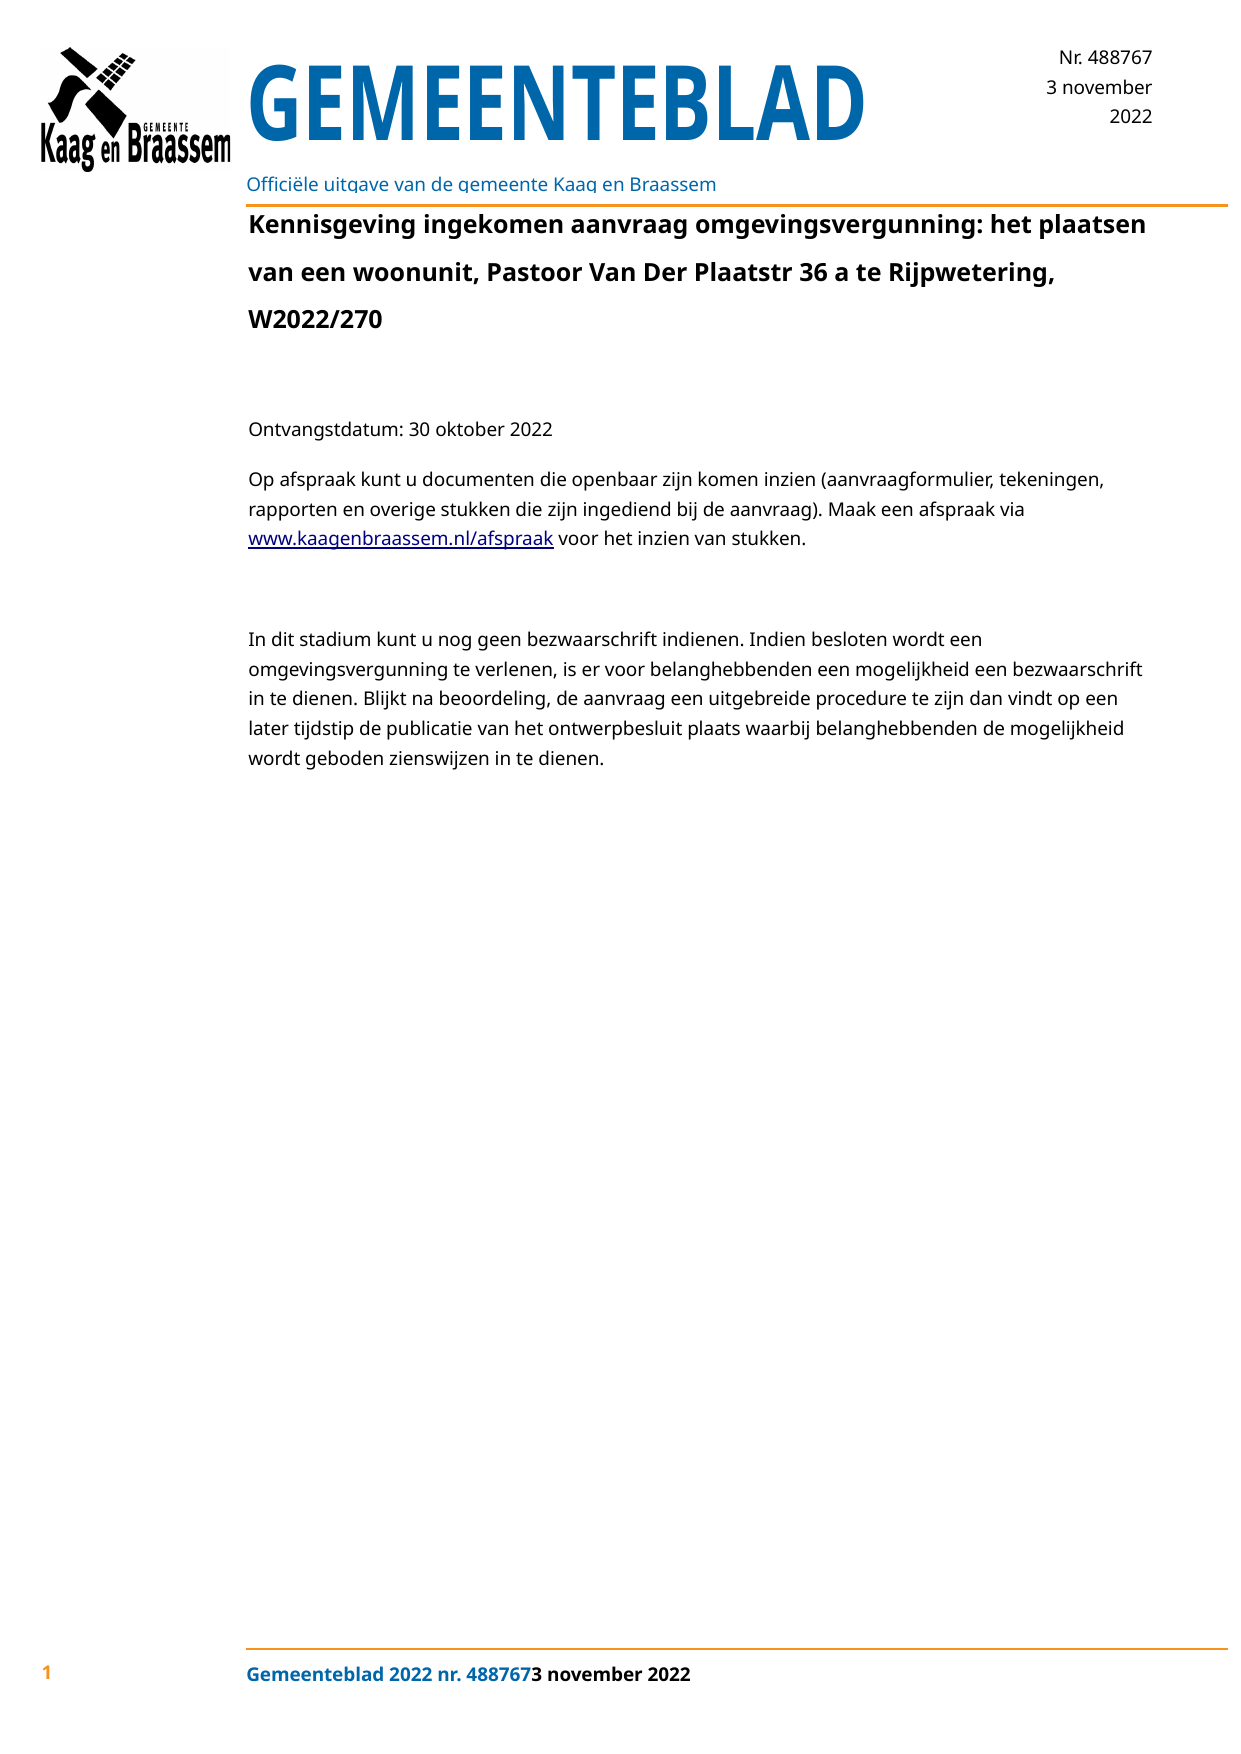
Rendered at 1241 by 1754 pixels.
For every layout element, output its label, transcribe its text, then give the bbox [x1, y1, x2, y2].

text Ontvangstdatum: 30 oktober 2022 [248, 416, 1152, 442]
text In dit stadium kunt u nog geen bezwaarschrift indienen. Indien besloten wordt een omgevingsvergunning te verlenen, is er voor belanghebbenden een mogelijkheid een bezwaarschrift in te dienen. Blijkt na beoordeling, de aanvraag een uitgebreide procedure te zijn dan vindt op een later tijdstip de publicatie van het ontwerpbesluit plaats waarbij belanghebbenden de mogelijkheid wordt geboden zienswijzen in te dienen. [248, 626, 1152, 770]
text Kennisgeving ingekomen aanvraag omgevingsvergunning: het plaatsen van een woonunit, Pastoor Van Der Plaatstr 36 a te Rijpwetering, W2022/270 [248, 207, 1152, 336]
text Op afspraak kunt u documenten die openbaar zijn komen inzien (aanvraagformulier, tekeningen, rapporten en overige stukken die zijn ingediend bij de aanvraag). Maak een afspraak via www.kaagenbraassem.nl/afspraak voor het inzien van stukken. [248, 466, 1152, 551]
picture [41, 47, 231, 172]
